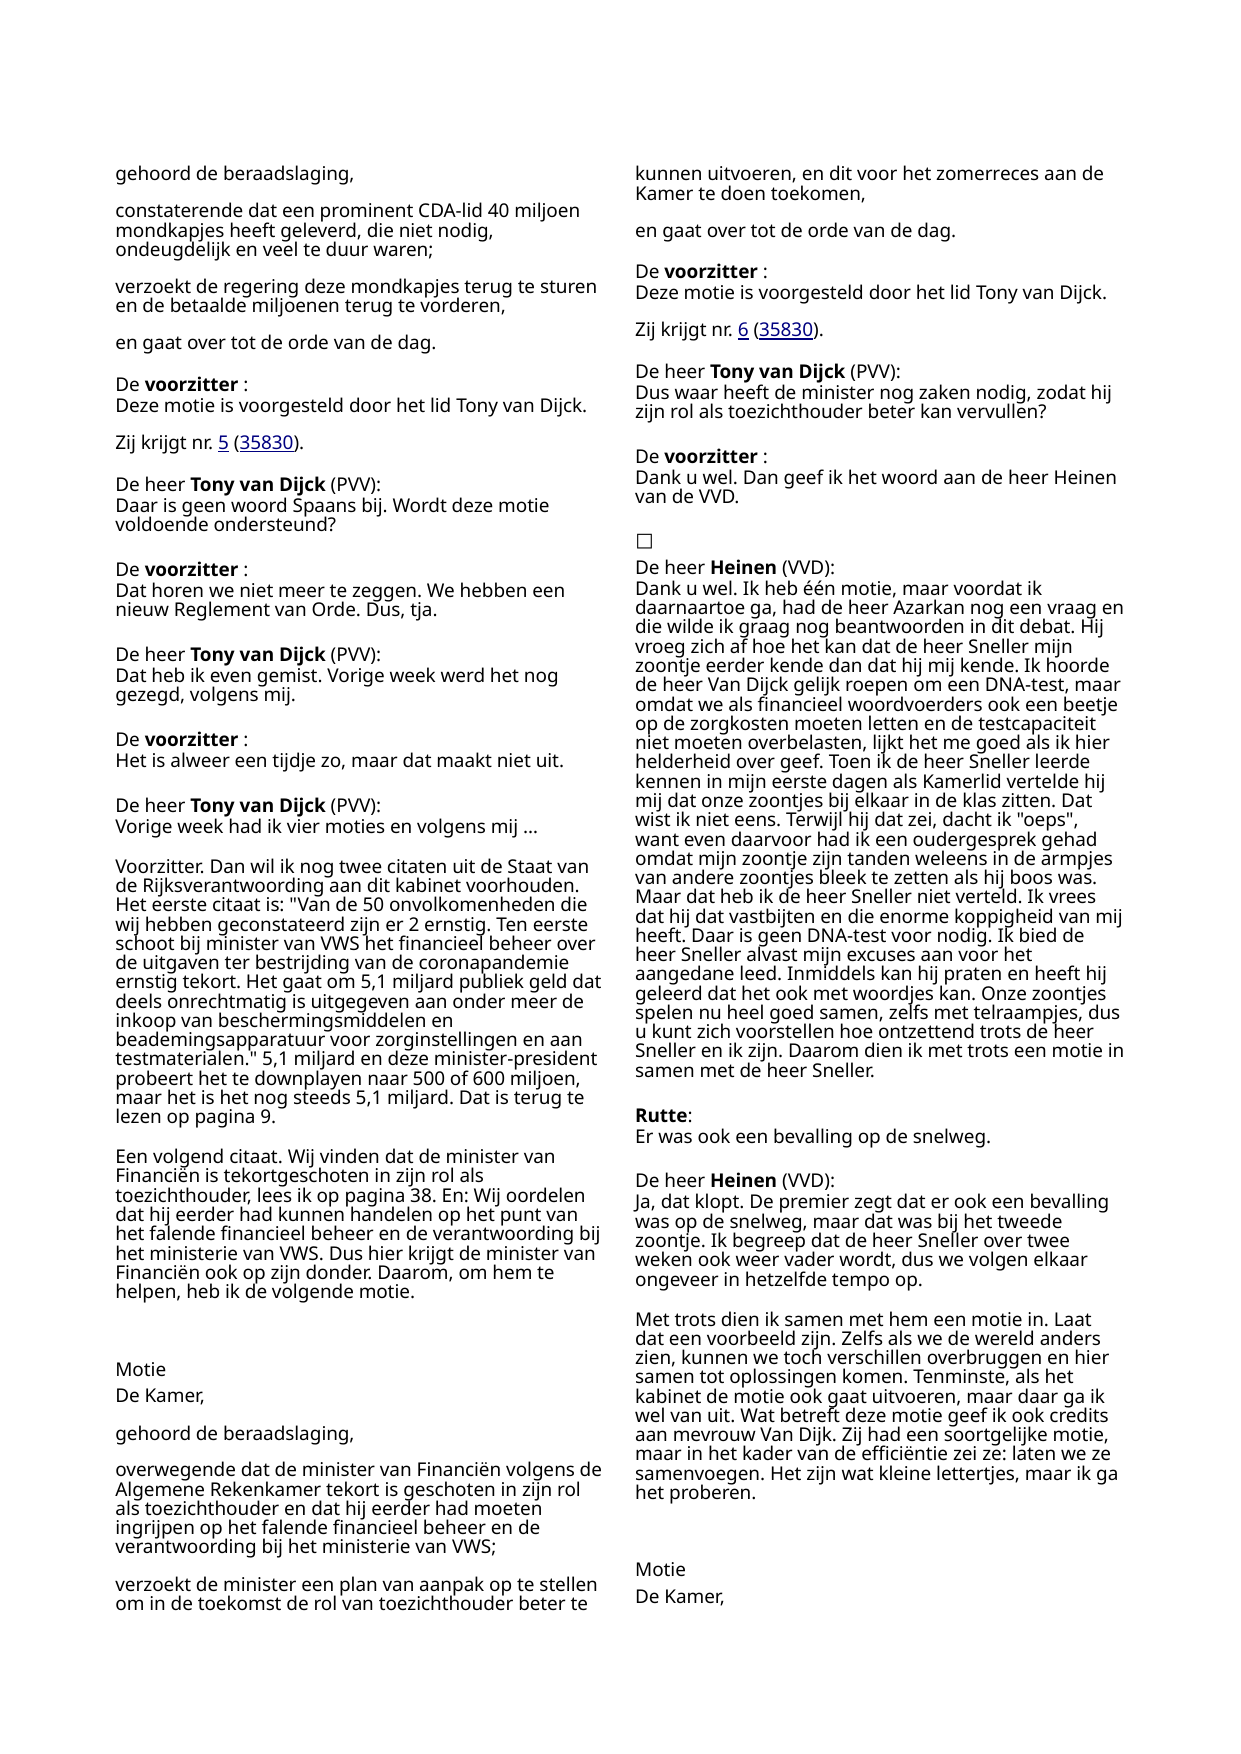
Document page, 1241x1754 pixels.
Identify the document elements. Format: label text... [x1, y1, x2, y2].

text De heer Heinen (VVD): [635, 554, 1125, 580]
text Dat horen we niet meer te zeggen. We hebben een nieuw Reglement van Orde. Dus, tja. [115, 582, 605, 620]
text en gaat over tot de orde van de dag. [635, 222, 1125, 241]
text Rutte: [635, 1102, 1125, 1128]
text constaterende dat een prominent CDA-lid 40 miljoen mondkapjes heeft geleverd, die niet nodig, ondeugdelijk en veel te duur waren; [115, 202, 605, 260]
text Dat heb ik even gemist. Vorige week werd het nog gezegd, volgens mij. [115, 667, 605, 705]
text verzoekt de minister een plan van aanpak op te stellen om in de toekomst de rol van toezichthouder beter te [115, 1576, 605, 1614]
text gehoord de beraadslaging, [115, 165, 605, 184]
text Motie [635, 1557, 1125, 1582]
text Vorige week had ik vier moties en volgens mij … [115, 818, 605, 837]
text Het is alweer een tijdje zo, maar dat maakt niet uit. [115, 752, 605, 771]
text De Kamer, [635, 1588, 1125, 1608]
text Dank u wel. Ik heb één motie, maar voordat ik daarnaartoe ga, had de heer Azarkan nog een vraag en die wilde ik graag nog beantwoorden in dit debat. Hij vroeg zich af hoe het kan dat de heer Sneller mijn zoontje eerder kende dan dat hij mij kende. Ik hoorde de heer Van Dijck gelijk roepen om een DNA-test, maar omdat we als financieel woordvoerders ook een beetje op de zorgkosten moeten letten en de testcapaciteit niet moeten overbelasten, lijkt het me goed als ik hier helderheid over geef. Toen ik de heer Sneller leerde kennen in mijn eerste dagen als Kamerlid vertelde hij mij dat onze zoontjes bij elkaar in de klas zitten. Dat wist ik niet eens. Terwijl hij dat zei, dacht ik "oeps", want even daarvoor had ik een oudergesprek gehad omdat mijn zoontje zijn tanden weleens in de armpjes van andere zoontjes bleek te zetten als hij boos was. Maar dat heb ik de heer Sneller niet verteld. Ik vrees dat hij dat vastbijten en die enorme koppigheid van mij heeft. Daar is geen DNA-test voor nodig. Ik bied de heer Sneller alvast mijn excuses aan voor het aangedane leed. Inmiddels kan hij praten en heeft hij geleerd dat het ook met woordjes kan. Onze zoontjes spelen nu heel goed samen, zelfs met telraampjes, dus u kunt zich voorstellen hoe ontzettend trots de heer Sneller en ik zijn. Daarom dien ik met trots een motie in samen met de heer Sneller. [635, 580, 1125, 1081]
text Zij krijgt nr. 5 (35830). [115, 434, 605, 453]
text De heer Heinen (VVD): [635, 1168, 1125, 1193]
text Er was ook een bevalling op de snelweg. [635, 1128, 1125, 1147]
text Voorzitter. Dan wil ik nog twee citaten uit de Staat van de Rijksverantwoording aan dit kabinet voorhouden. Het eerste citaat is: "Van de 50 onvolkomenheden die wij hebben geconstateerd zijn er 2 ernstig. Ten eerste schoot bij minister van VWS het financieel beheer over de uitgaven ter bestrijding van de coronapandemie ernstig tekort. Het gaat om 5,1 miljard publiek geld dat deels onrechtmatig is uitgegeven aan onder meer de inkoop van beschermingsmiddelen en beademingsapparatuur voor zorginstellingen en aan testmaterialen." 5,1 miljard en deze minister-president probeert het te downplayen naar 500 of 600 miljoen, maar het is het nog steeds 5,1 miljard. Dat is terug te lezen op pagina 9. [115, 858, 605, 1127]
text Ja, dat klopt. De premier zegt dat er ook een bevalling was op de snelweg, maar dat was bij het tweede zoontje. Ik begreep dat de heer Sneller over twee weken ook weer vader wordt, dus we volgen elkaar ongeveer in hetzelfde tempo op. [635, 1193, 1125, 1290]
text De heer Tony van Dijck (PVV): [115, 641, 605, 667]
text overwegende dat de minister van Financiën volgens de Algemene Rekenkamer tekort is geschoten in zijn rol als toezichthouder en dat hij eerder had moeten ingrijpen op het falende financieel beheer en de verantwoording bij het ministerie van VWS; [115, 1461, 605, 1558]
text Met trots dien ik samen met hem een motie in. Laat dat een voorbeeld zijn. Zelfs als we de wereld anders zien, kunnen we toch verschillen overbruggen en hier samen tot oplossingen komen. Tenminste, als het kabinet de motie ook gaat uitvoeren, maar daar ga ik wel van uit. Wat betreft deze motie geef ik ook credits aan mevrouw Van Dijk. Zij had een soortgelijke motie, maar in het kader van de efficiëntie zei ze: laten we ze samenvoegen. Het zijn wat kleine lettertjes, maar ik ga het proberen. [635, 1311, 1125, 1503]
text verzoekt de regering deze mondkapjes terug te sturen en de betaalde miljoenen terug te vorderen, [115, 278, 605, 316]
text De voorzitter : [115, 371, 605, 397]
text De Kamer, [115, 1387, 605, 1407]
text Dank u wel. Dan geef ik het woord aan de heer Heinen van de VVD. [635, 469, 1125, 508]
text De voorzitter : [635, 258, 1125, 284]
text De heer Tony van Dijck (PVV): [115, 792, 605, 818]
text kunnen uitvoeren, en dit voor het zomerreces aan de Kamer te doen toekomen, [635, 165, 1125, 204]
text ⬜ [635, 528, 1125, 554]
text Deze motie is voorgesteld door het lid Tony van Dijck. [635, 284, 1125, 303]
text De heer Tony van Dijck (PVV): [635, 358, 1125, 384]
text De voorzitter : [115, 556, 605, 582]
text Deze motie is voorgesteld door het lid Tony van Dijck. [115, 397, 605, 416]
text Dus waar heeft de minister nog zaken nodig, zodat hij zijn rol als toezichthouder beter kan vervullen? [635, 384, 1125, 423]
text Daar is geen woord Spaans bij. Wordt deze motie voldoende ondersteund? [115, 497, 605, 535]
text gehoord de beraadslaging, [115, 1424, 605, 1444]
text De voorzitter : [635, 443, 1125, 469]
text De heer Tony van Dijck (PVV): [115, 471, 605, 497]
text De voorzitter : [115, 726, 605, 752]
text Motie [115, 1356, 605, 1382]
text Een volgend citaat. Wij vinden dat de minister van Financiën is tekortgeschoten in zijn rol als toezichthouder, lees ik op pagina 38. En: Wij oordelen dat hij eerder had kunnen handelen op het punt van het falende financieel beheer en de verantwoording bij het ministerie van VWS. Dus hier krijgt de minister van Financiën ook op zijn donder. Daarom, om hem te helpen, heb ik de volgende motie. [115, 1148, 605, 1302]
text en gaat over tot de orde van de dag. [115, 334, 605, 353]
text Zij krijgt nr. 6 (35830). [635, 321, 1125, 341]
